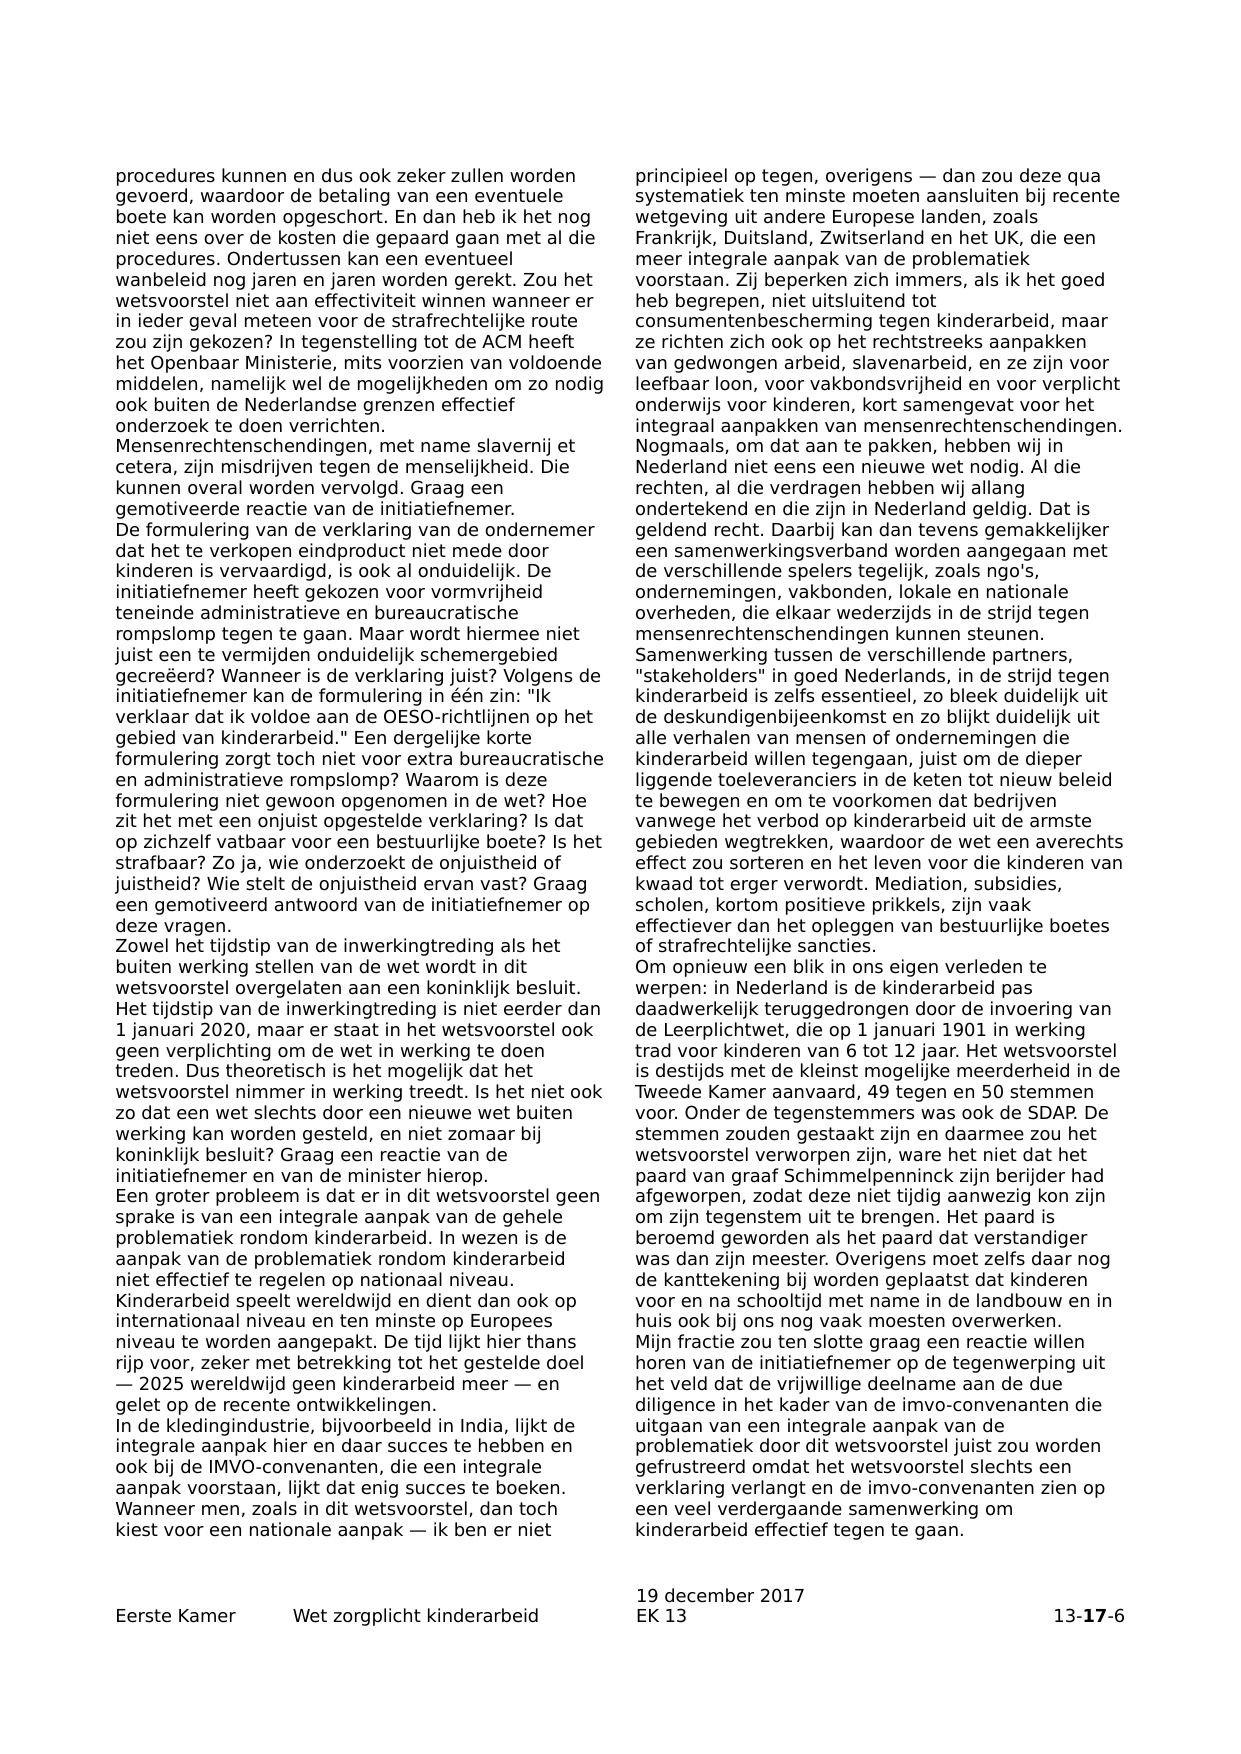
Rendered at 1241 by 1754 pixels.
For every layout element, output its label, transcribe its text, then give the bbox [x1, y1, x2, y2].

text De formulering van de verklaring van de ondernemer dat het te verkopen eindproduct niet mede door kinderen is vervaardigd, is ook al onduidelijk. De initiatiefnemer heeft gekozen voor vormvrijheid teneinde administratieve en bureaucratische rompslomp tegen te gaan. Maar wordt hiermee niet juist een te vermijden onduidelijk schemergebied gecreëerd? Wanneer is de verklaring juist? Volgens de initiatiefnemer kan de formulering in één zin: "Ik verklaar dat ik voldoe aan de OESO-richtlijnen op het gebied van kinderarbeid." Een dergelijke korte formulering zorgt toch niet voor extra bureaucratische en administratieve rompslomp? Waarom is deze formulering niet gewoon opgenomen in de wet? Hoe zit het met een onjuist opgestelde verklaring? Is dat op zichzelf vatbaar voor een bestuurlijke boete? Is het strafbaar? Zo ja, wie onderzoekt de onjuistheid of juistheid? Wie stelt de onjuistheid ervan vast? Graag een gemotiveerd antwoord van de initiatiefnemer op deze vragen. [115, 519, 605, 936]
text Om opnieuw een blik in ons eigen verleden te werpen: in Nederland is de kinderarbeid pas daadwerkelijk teruggedrongen door de invoering van de Leerplichtwet, die op 1 januari 1901 in werking trad voor kinderen van 6 tot 12 jaar. Het wetsvoorstel is destijds met de kleinst mogelijke meerderheid in de Tweede Kamer aanvaard, 49 tegen en 50 stemmen voor. Onder de tegenstemmers was ook de SDAP. De stemmen zouden gestaakt zijn en daarmee zou het wetsvoorstel verworpen zijn, ware het niet dat het paard van graaf Schimmelpenninck zijn berijder had afgeworpen, zodat deze niet tijdig aanwezig kon zijn om zijn tegenstem uit te brengen. Het paard is beroemd geworden als het paard dat verstandiger was dan zijn meester. Overigens moet zelfs daar nog de kanttekening bij worden geplaatst dat kinderen voor en na schooltijd met name in de landbouw en in huis ook bij ons nog vaak moesten overwerken. [635, 957, 1125, 1332]
text procedures kunnen en dus ook zeker zullen worden gevoerd, waardoor de betaling van een eventuele boete kan worden opgeschort. En dan heb ik het nog niet eens over de kosten die gepaard gaan met al die procedures. Ondertussen kan een eventueel wanbeleid nog jaren en jaren worden gerekt. Zou het wetsvoorstel niet aan effectiviteit winnen wanneer er in ieder geval meteen voor de strafrechtelijke route zou zijn gekozen? In tegenstelling tot de ACM heeft het Openbaar Ministerie, mits voorzien van voldoende middelen, namelijk wel de mogelijkheden om zo nodig ook buiten de Nederlandse grenzen effectief onderzoek te doen verrichten. Mensenrechtenschendingen, met name slavernij et cetera, zijn misdrijven tegen de menselijkheid. Die kunnen overal worden vervolgd. Graag een gemotiveerde reactie van de initiatiefnemer. [115, 165, 605, 519]
text In de kledingindustrie, bijvoorbeeld in India, lijkt de integrale aanpak hier en daar succes te hebben en ook bij de IMVO-convenanten, die een integrale aanpak voorstaan, lijkt dat enig succes te boeken. Wanneer men, zoals in dit wetsvoorstel, dan toch kiest voor een nationale aanpak — ik ben er niet [115, 1415, 605, 1540]
text Mijn fractie zou ten slotte graag een reactie willen horen van de initiatiefnemer op de tegenwerping uit het veld dat de vrijwillige deelname aan de due diligence in het kader van de imvo-convenanten die uitgaan van een integrale aanpak van de problematiek door dit wetsvoorstel juist zou worden gefrustreerd omdat het wetsvoorstel slechts een verklaring verlangt en de imvo-convenanten zien op een veel verdergaande samenwerking om kinderarbeid effectief tegen te gaan. [635, 1332, 1125, 1540]
text principieel op tegen, overigens — dan zou deze qua systematiek ten minste moeten aansluiten bij recente wetgeving uit andere Europese landen, zoals Frankrijk, Duitsland, Zwitserland en het UK, die een meer integrale aanpak van de problematiek voorstaan. Zij beperken zich immers, als ik het goed heb begrepen, niet uitsluitend tot consumentenbescherming tegen kinderarbeid, maar ze richten zich ook op het rechtstreeks aanpakken van gedwongen arbeid, slavenarbeid, en ze zijn voor leefbaar loon, voor vakbondsvrijheid en voor verplicht onderwijs voor kinderen, kort samengevat voor het integraal aanpakken van mensenrechtenschendingen. [635, 165, 1125, 436]
text Nogmaals, om dat aan te pakken, hebben wij in Nederland niet eens een nieuwe wet nodig. Al die rechten, al die verdragen hebben wij allang ondertekend en die zijn in Nederland geldig. Dat is geldend recht. Daarbij kan dan tevens gemakkelijker een samenwerkingsverband worden aangegaan met de verschillende spelers tegelijk, zoals ngo's, ondernemingen, vakbonden, lokale en nationale overheden, die elkaar wederzijds in de strijd tegen mensenrechtenschendingen kunnen steunen. Samenwerking tussen de verschillende partners, "stakeholders" in goed Nederlands, in de strijd tegen kinderarbeid is zelfs essentieel, zo bleek duidelijk uit de deskundigenbijeenkomst en zo blijkt duidelijk uit alle verhalen van mensen of ondernemingen die kinderarbeid willen tegengaan, juist om de dieper liggende toeleveranciers in de keten tot nieuw beleid te bewegen en om te voorkomen dat bedrijven vanwege het verbod op kinderarbeid uit de armste gebieden wegtrekken, waardoor de wet een averechts effect zou sorteren en het leven voor die kinderen van kwaad tot erger verwordt. Mediation, subsidies, scholen, kortom positieve prikkels, zijn vaak effectiever dan het opleggen van bestuurlijke boetes of strafrechtelijke sancties. [635, 436, 1125, 957]
text Zowel het tijdstip van de inwerkingtreding als het buiten werking stellen van de wet wordt in dit wetsvoorstel overgelaten aan een koninklijk besluit. Het tijdstip van de inwerkingtreding is niet eerder dan 1 januari 2020, maar er staat in het wetsvoorstel ook geen verplichting om de wet in werking te doen treden. Dus theoretisch is het mogelijk dat het wetsvoorstel nimmer in werking treedt. Is het niet ook zo dat een wet slechts door een nieuwe wet buiten werking kan worden gesteld, en niet zomaar bij koninklijk besluit? Graag een reactie van de initiatiefnemer en van de minister hierop. [115, 936, 605, 1186]
text Een groter probleem is dat er in dit wetsvoorstel geen sprake is van een integrale aanpak van de gehele problematiek rondom kinderarbeid. In wezen is de aanpak van de problematiek rondom kinderarbeid niet effectief te regelen op nationaal niveau. Kinderarbeid speelt wereldwijd en dient dan ook op internationaal niveau en ten minste op Europees niveau te worden aangepakt. De tijd lijkt hier thans rijp voor, zeker met betrekking tot het gestelde doel — 2025 wereldwijd geen kinderarbeid meer — en gelet op de recente ontwikkelingen. [115, 1186, 605, 1415]
